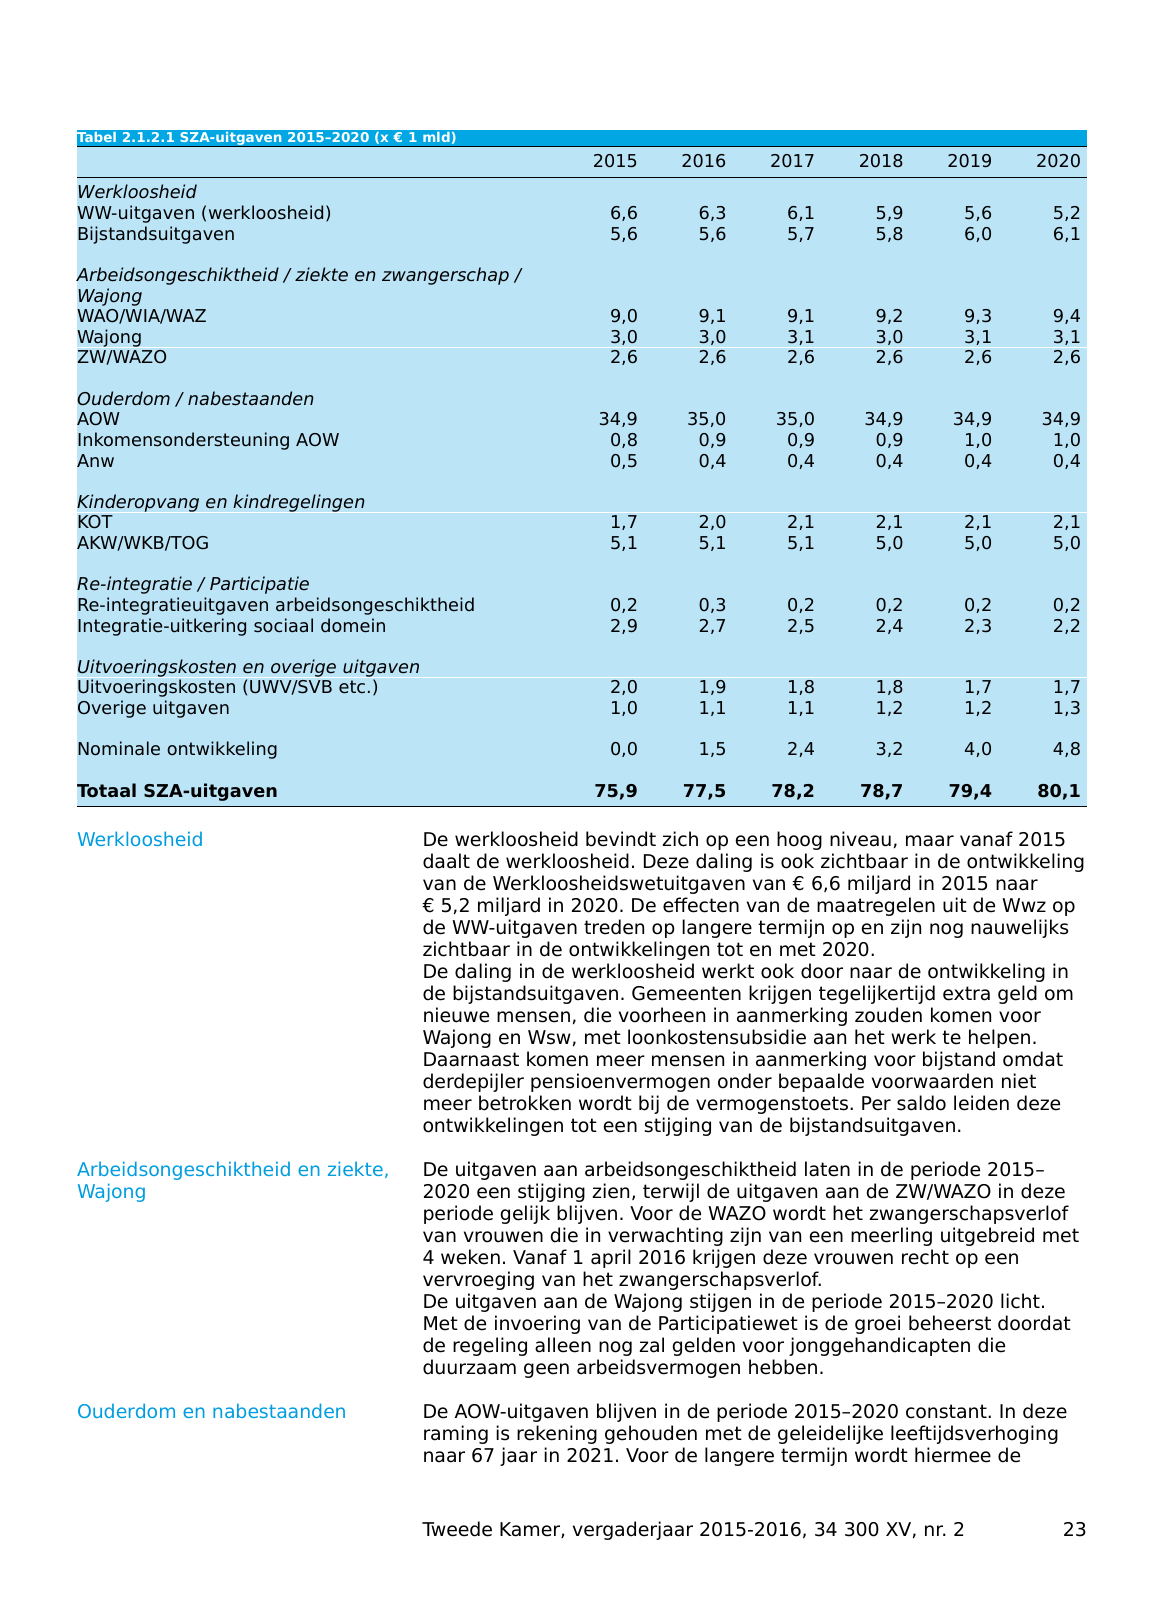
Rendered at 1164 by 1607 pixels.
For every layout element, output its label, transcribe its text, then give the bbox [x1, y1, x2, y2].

table_cell Werkloosheid [77, 178, 555, 203]
table_cell [909, 389, 998, 409]
table_cell [821, 178, 909, 203]
table_cell [998, 554, 1087, 574]
table_cell [909, 574, 998, 595]
table_cell [555, 368, 644, 389]
table_cell [909, 244, 998, 265]
table_cell 2,6 [998, 348, 1087, 368]
table_cell [998, 265, 1087, 306]
table_cell [909, 636, 998, 657]
table_cell 9,3 [909, 306, 998, 327]
table_cell 75,9 [555, 781, 644, 806]
table_cell [821, 657, 909, 677]
table_cell [555, 554, 644, 574]
table_cell 78,2 [732, 781, 821, 806]
table_cell 1,1 [732, 698, 821, 719]
table_cell 6,6 [555, 203, 644, 224]
table_cell [821, 760, 909, 781]
table_cell 2018 [821, 147, 909, 177]
table_cell 2,0 [555, 678, 644, 698]
text De uitgaven aan arbeidsongeschiktheid laten in de periode 2015–2020 een stijging zien, terwijl de uitgaven aan de ZW/WAZO in deze periode gelijk blijven. Voor de WAZO wordt het zwangerschapsverlof van vrouwen die in verwachting zijn van een meerling uitgebreid met 4 weken. Vanaf 1 april 2016 krijgen deze vrouwen recht op een vervroeging van het zwangerschapsverlof. [422, 1159, 1087, 1291]
table_cell 5,6 [909, 203, 998, 224]
table_cell [821, 492, 909, 512]
table_cell [555, 265, 644, 306]
table_cell 34,9 [821, 409, 909, 430]
table_cell [998, 760, 1087, 781]
table_cell 5,1 [555, 533, 644, 554]
text Arbeidsongeschiktheid en ziekte, Wajong [77, 1159, 399, 1203]
table_cell 5,0 [821, 533, 909, 554]
table_cell 2,6 [821, 348, 909, 368]
table_cell [555, 492, 644, 512]
table_cell 6,1 [998, 224, 1087, 244]
table_cell [732, 178, 821, 203]
table_cell [644, 389, 732, 409]
table_cell 34,9 [998, 409, 1087, 430]
table_cell Kinderopvang en kindregelingen [77, 492, 555, 512]
table_cell [732, 368, 821, 389]
table_cell 1,2 [821, 698, 909, 719]
table_cell 2,4 [732, 739, 821, 760]
table_cell [644, 492, 732, 512]
table_cell [77, 719, 555, 739]
table_cell [77, 471, 555, 492]
table_cell 6,1 [732, 203, 821, 224]
table_cell [77, 554, 555, 574]
table_cell [821, 265, 909, 306]
table_cell 2,1 [732, 513, 821, 533]
table_cell [732, 760, 821, 781]
table_cell 4,8 [998, 739, 1087, 760]
table_cell [732, 636, 821, 657]
table_cell 5,7 [732, 224, 821, 244]
table_cell [555, 760, 644, 781]
table_cell 4,0 [909, 739, 998, 760]
table_cell [909, 657, 998, 677]
table_cell 0,2 [821, 595, 909, 616]
text De werkloosheid bevindt zich op een hoog niveau, maar vanaf 2015 daalt de werkloosheid. Deze daling is ook zichtbaar in de ontwikkeling van de Werkloosheidswetuitgaven van € 6,6 miljard in 2015 naar € 5,2 miljard in 2020. De effecten van de maatregelen uit de Wwz op de WW-uitgaven treden op langere termijn op en zijn nog nauwelijks zichtbaar in de ontwikkelingen tot en met 2020. [422, 829, 1087, 961]
table_cell [732, 719, 821, 739]
table_cell 5,0 [909, 533, 998, 554]
table_cell Arbeidsongeschiktheid / ziekte en zwangerschap / Wajong [77, 265, 555, 306]
table_cell 1,0 [555, 698, 644, 719]
table_cell 1,2 [909, 698, 998, 719]
table_cell [821, 244, 909, 265]
table_header Tabel 2.1.2.1 SZA-uitgaven 2015–2020 (x € 1 mld) [77, 130, 1087, 146]
table_cell [998, 492, 1087, 512]
text Werkloosheid [77, 829, 399, 851]
table_cell [555, 657, 644, 677]
table_cell [732, 657, 821, 677]
table_cell [644, 368, 732, 389]
table_cell 0,3 [644, 595, 732, 616]
table_cell 1,1 [644, 698, 732, 719]
table_cell [909, 719, 998, 739]
table_cell 2,5 [732, 616, 821, 636]
table_cell KOT [77, 513, 555, 533]
table_cell 34,9 [555, 409, 644, 430]
table_cell 0,2 [998, 595, 1087, 616]
table_cell Bijstandsuitgaven [77, 224, 555, 244]
table_cell [909, 178, 998, 203]
table_cell [644, 574, 732, 595]
table_cell [77, 760, 555, 781]
table_cell 0,0 [555, 739, 644, 760]
table_cell 77,5 [644, 781, 732, 806]
table_cell [555, 574, 644, 595]
table_cell 35,0 [732, 409, 821, 430]
table_cell WW-uitgaven (werkloosheid) [77, 203, 555, 224]
table_cell 0,9 [732, 430, 821, 451]
text De uitgaven aan de Wajong stijgen in de periode 2015–2020 licht. Met de invoering van de Participatiewet is de groei beheerst doordat de regeling alleen nog zal gelden voor jonggehandicapten die duurzaam geen arbeidsvermogen hebben. [422, 1291, 1087, 1379]
table_cell [644, 244, 732, 265]
table_cell [77, 636, 555, 657]
table_cell 5,0 [998, 533, 1087, 554]
table_cell 2020 [998, 147, 1087, 177]
table_cell [909, 471, 998, 492]
table_cell 1,8 [732, 678, 821, 698]
table_cell 2,1 [909, 513, 998, 533]
table_cell ZW/WAZO [77, 348, 555, 368]
table_cell 2,6 [909, 348, 998, 368]
table_cell Overige uitgaven [77, 698, 555, 719]
table_cell Ouderdom / nabestaanden [77, 389, 555, 409]
table_cell [998, 719, 1087, 739]
table_cell 1,8 [821, 678, 909, 698]
text Ouderdom en nabestaanden [77, 1401, 399, 1423]
table_cell [909, 492, 998, 512]
table_cell 1,0 [909, 430, 998, 451]
table_cell [732, 389, 821, 409]
table_cell 0,5 [555, 451, 644, 471]
table_cell 2,3 [909, 616, 998, 636]
table_cell Integratie-uitkering sociaal domein [77, 616, 555, 636]
table_cell [998, 178, 1087, 203]
table_cell [77, 147, 555, 177]
table_cell [909, 760, 998, 781]
table_cell [821, 471, 909, 492]
table_cell 2016 [644, 147, 732, 177]
table_cell 5,1 [644, 533, 732, 554]
table_cell 1,5 [644, 739, 732, 760]
table_cell WAO/WIA/WAZ [77, 306, 555, 327]
table_cell [998, 471, 1087, 492]
table_cell AKW/WKB/TOG [77, 533, 555, 554]
table_cell 0,9 [821, 430, 909, 451]
table_cell [998, 657, 1087, 677]
table_cell 80,1 [998, 781, 1087, 806]
table_cell [732, 574, 821, 595]
table_cell [998, 389, 1087, 409]
table_cell [644, 636, 732, 657]
table_cell 3,0 [821, 327, 909, 347]
table_cell AOW [77, 409, 555, 430]
table_cell 2,6 [644, 348, 732, 368]
table_cell [644, 178, 732, 203]
table_cell 5,9 [821, 203, 909, 224]
table_cell 79,4 [909, 781, 998, 806]
table_cell 78,7 [821, 781, 909, 806]
table_cell [732, 244, 821, 265]
table_cell 2,7 [644, 616, 732, 636]
table_cell [998, 368, 1087, 389]
table_cell [998, 636, 1087, 657]
table_cell 9,4 [998, 306, 1087, 327]
table_cell 1,9 [644, 678, 732, 698]
table_cell 3,1 [998, 327, 1087, 347]
table_cell 3,0 [555, 327, 644, 347]
table_cell [909, 554, 998, 574]
table_cell 5,2 [998, 203, 1087, 224]
table_cell 0,2 [555, 595, 644, 616]
table_cell 3,1 [732, 327, 821, 347]
table_cell 1,7 [555, 513, 644, 533]
table_cell [909, 368, 998, 389]
table_cell 0,9 [644, 430, 732, 451]
table_cell [821, 574, 909, 595]
table_cell 5,6 [644, 224, 732, 244]
table_cell [555, 719, 644, 739]
table_cell Totaal SZA-uitgaven [77, 781, 555, 806]
table_cell 5,6 [555, 224, 644, 244]
table_cell 2,2 [998, 616, 1087, 636]
table_cell 0,2 [909, 595, 998, 616]
table_cell Wajong [77, 327, 555, 347]
table_cell 0,2 [732, 595, 821, 616]
table_cell 0,4 [732, 451, 821, 471]
table_cell 1,3 [998, 698, 1087, 719]
table_cell [821, 636, 909, 657]
table_cell [77, 244, 555, 265]
table_cell 2,6 [732, 348, 821, 368]
table_cell Re-integratieuitgaven arbeidsongeschiktheid [77, 595, 555, 616]
table_cell Re-integratie / Participatie [77, 574, 555, 595]
table_cell 2,0 [644, 513, 732, 533]
table_cell [644, 719, 732, 739]
table_cell 2,9 [555, 616, 644, 636]
table_cell [821, 554, 909, 574]
table_cell [732, 554, 821, 574]
table_cell [998, 574, 1087, 595]
table_cell 2,1 [821, 513, 909, 533]
table_cell 0,4 [998, 451, 1087, 471]
table_cell 34,9 [909, 409, 998, 430]
table_cell 2,6 [555, 348, 644, 368]
table_cell 6,0 [909, 224, 998, 244]
text De AOW-uitgaven blijven in de periode 2015–2020 constant. In deze raming is rekening gehouden met de geleidelijke leeftijdsverhoging naar 67 jaar in 2021. Voor de langere termijn wordt hiermee de [422, 1401, 1087, 1467]
table_cell 2,4 [821, 616, 909, 636]
text De daling in de werkloosheid werkt ook door naar de ontwikkeling in de bijstandsuitgaven. Gemeenten krijgen tegelijkertijd extra geld om nieuwe mensen, die voorheen in aanmerking zouden komen voor Wajong en Wsw, met loonkostensubsidie aan het werk te helpen. Daarnaast komen meer mensen in aanmerking voor bijstand omdat derdepijler pensioenvermogen onder bepaalde voorwaarden niet meer betrokken wordt bij de vermogenstoets. Per saldo leiden deze ontwikkelingen tot een stijging van de bijstandsuitgaven. [422, 961, 1087, 1137]
table_cell 0,8 [555, 430, 644, 451]
table_cell [909, 265, 998, 306]
table_cell 0,4 [909, 451, 998, 471]
table_cell 3,0 [644, 327, 732, 347]
table_cell Uitvoeringskosten en overige uitgaven [77, 657, 555, 677]
table_cell 35,0 [644, 409, 732, 430]
table_cell [732, 265, 821, 306]
table_cell 0,4 [821, 451, 909, 471]
table_cell [732, 492, 821, 512]
table_cell 0,4 [644, 451, 732, 471]
table_cell Inkomensondersteuning AOW [77, 430, 555, 451]
table_cell [77, 368, 555, 389]
table_cell [821, 719, 909, 739]
table_cell [821, 389, 909, 409]
table_cell 9,0 [555, 306, 644, 327]
table_cell [644, 265, 732, 306]
table_cell 5,1 [732, 533, 821, 554]
table_cell [821, 368, 909, 389]
table_cell [555, 471, 644, 492]
table_cell 9,1 [644, 306, 732, 327]
table_cell [644, 760, 732, 781]
table_cell Nominale ontwikkeling [77, 739, 555, 760]
table_cell [644, 657, 732, 677]
table_cell 9,2 [821, 306, 909, 327]
table_cell 1,0 [998, 430, 1087, 451]
table_cell 1,7 [909, 678, 998, 698]
table_cell [732, 471, 821, 492]
table_cell Anw [77, 451, 555, 471]
table_cell 6,3 [644, 203, 732, 224]
table_cell 5,8 [821, 224, 909, 244]
table_cell [555, 178, 644, 203]
table_cell 1,7 [998, 678, 1087, 698]
table_cell [555, 389, 644, 409]
table_cell [644, 471, 732, 492]
table_cell 3,1 [909, 327, 998, 347]
table_cell 3,2 [821, 739, 909, 760]
table_cell [555, 636, 644, 657]
table_cell [998, 244, 1087, 265]
table_cell Uitvoeringskosten (UWV/SVB etc.) [77, 678, 555, 698]
table_cell 2017 [732, 147, 821, 177]
table_cell 9,1 [732, 306, 821, 327]
table_cell 2019 [909, 147, 998, 177]
table_cell 2015 [555, 147, 644, 177]
table_cell [644, 554, 732, 574]
table_cell 2,1 [998, 513, 1087, 533]
table_cell [555, 244, 644, 265]
